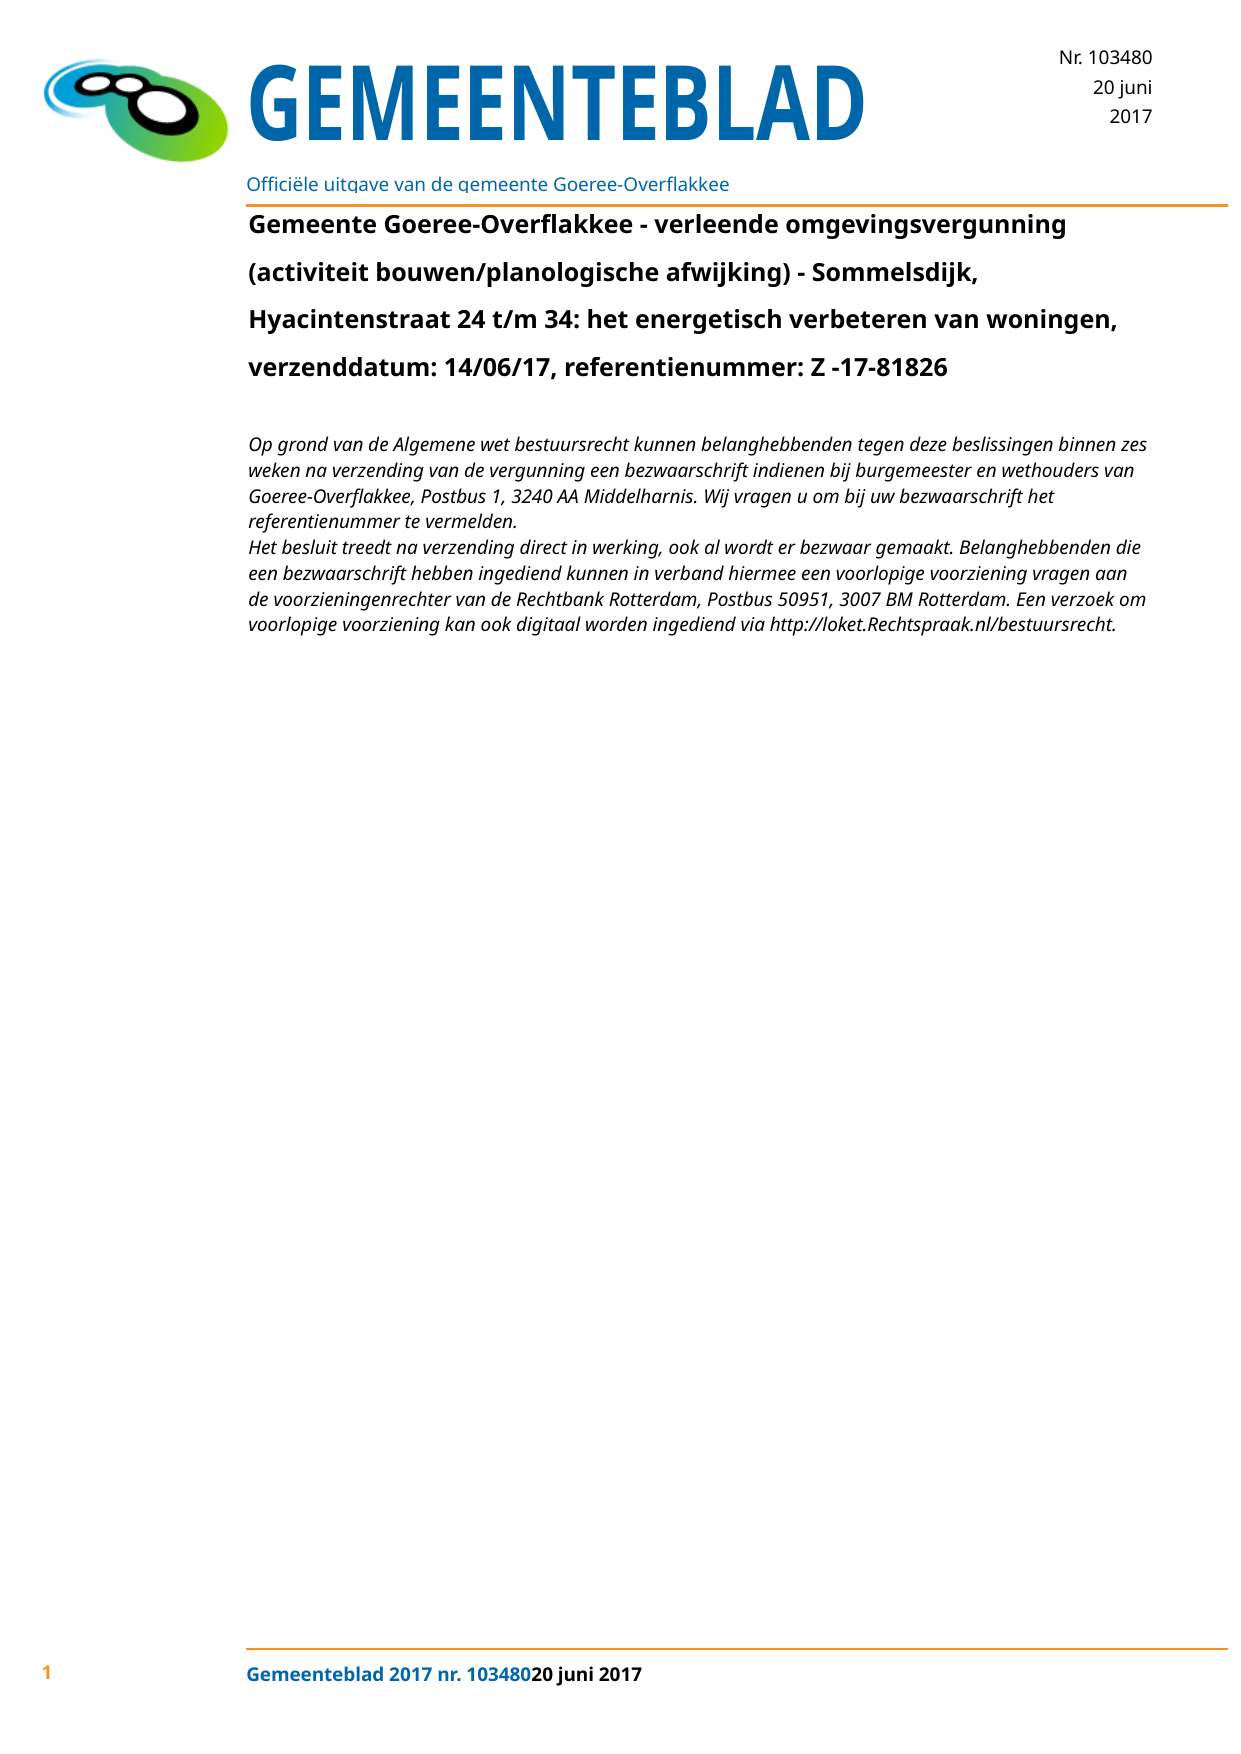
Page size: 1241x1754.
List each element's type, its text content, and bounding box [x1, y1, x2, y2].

picture [41, 47, 231, 172]
text Het besluit treedt na verzending direct in werking, ook al wordt er bezwaar gemaakt. Belanghebbenden die een bezwaarschrift hebben ingediend kunnen in verband hiermee een voorlopige voorziening vragen aan de voorzieningenrechter van de Rechtbank Rotterdam, Postbus 50951, 3007 BM Rotterdam. Een verzoek om voorlopige voorziening kan ook digitaal worden ingediend via http://loket.Rechtspraak.nl/bestuursrecht. [248, 534, 1152, 637]
text Gemeente Goeree-Overflakkee - verleende omgevingsvergunning (activiteit bouwen/planologische afwijking) - Sommelsdijk, Hyacintenstraat 24 t/m 34: het energetisch verbeteren van woningen, verzenddatum: 14/06/17, referentienummer: Z -17-81826 [248, 207, 1152, 384]
text Op grond van de Algemene wet bestuursrecht kunnen belanghebbenden tegen deze beslissingen binnen zes weken na verzending van de vergunning een bezwaarschrift indienen bij burgemeester en wethouders van Goeree-Overflakkee, Postbus 1, 3240 AA Middelharnis. Wij vragen u om bij uw bezwaarschrift het referentienummer te vermelden. [248, 431, 1152, 534]
